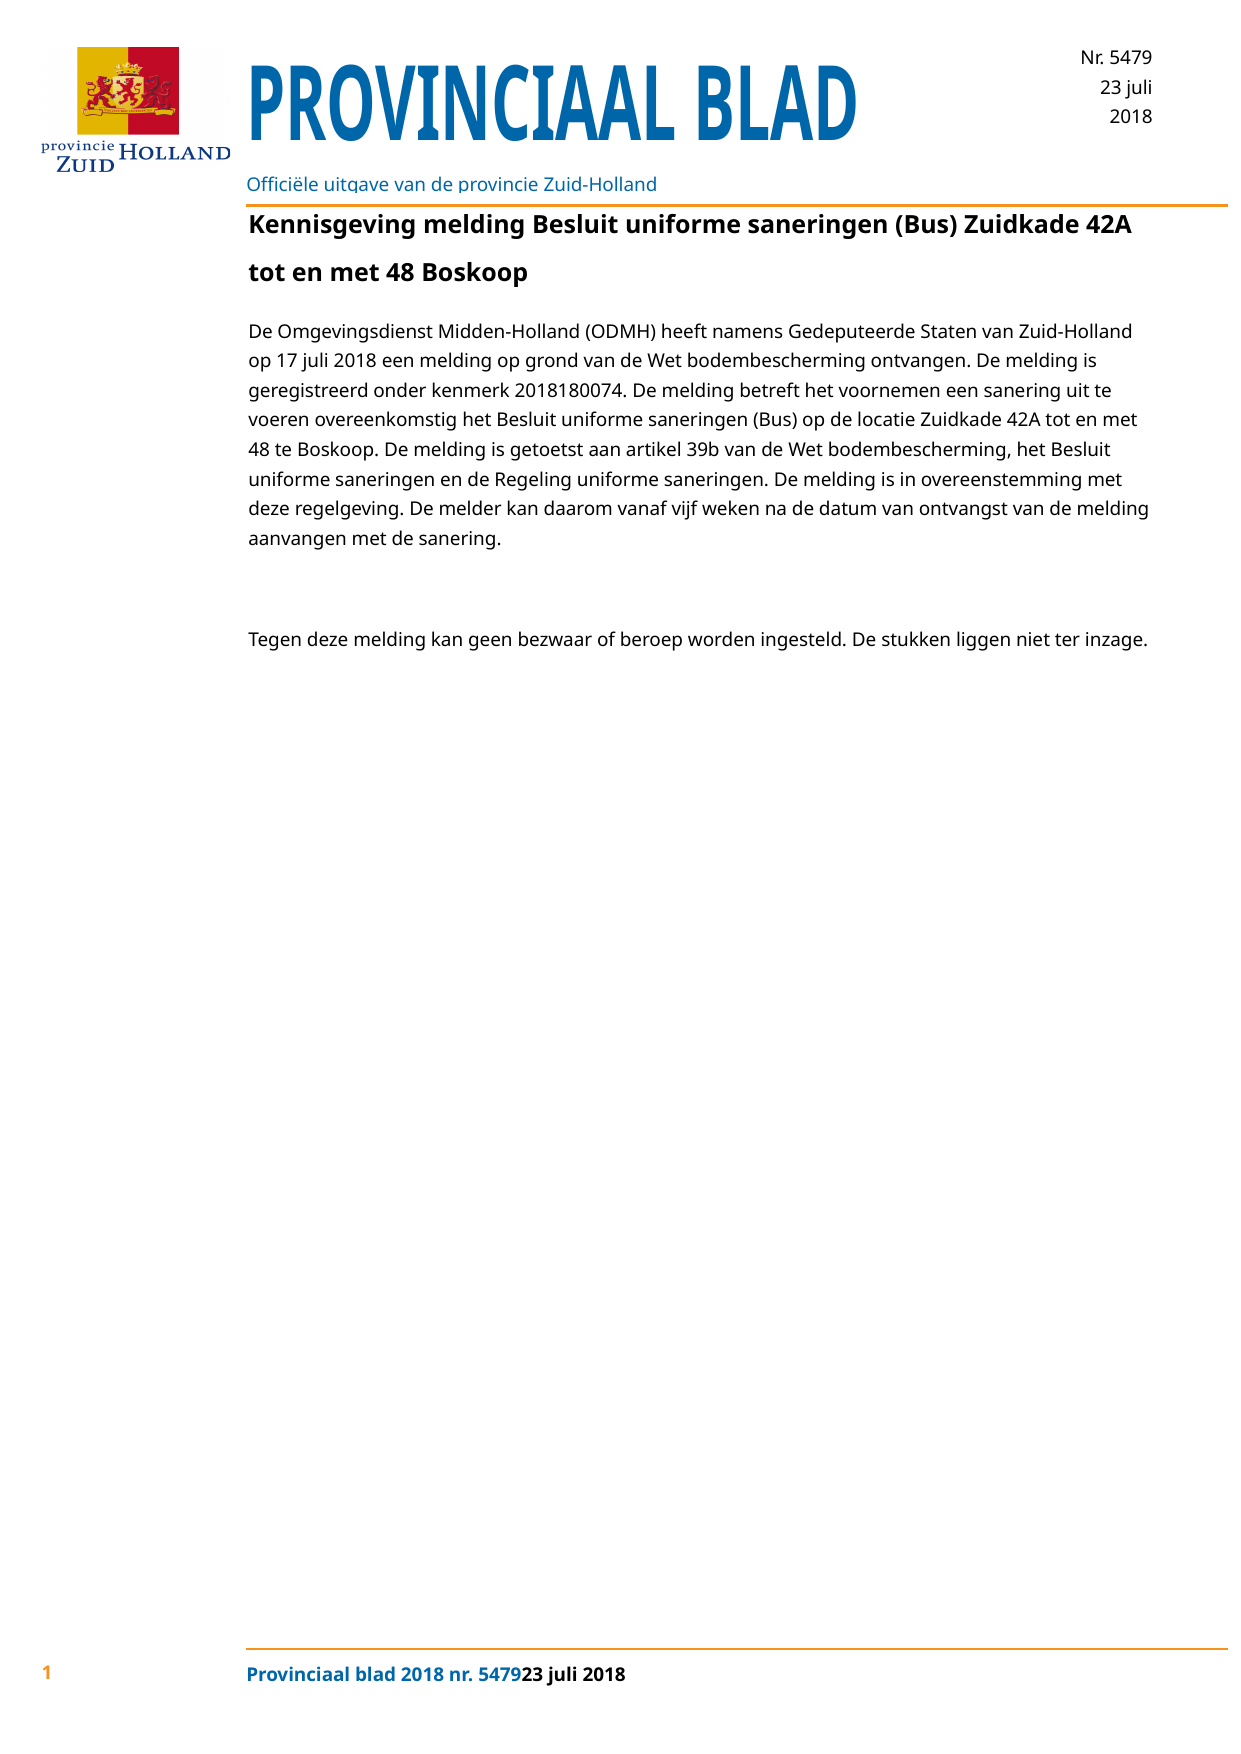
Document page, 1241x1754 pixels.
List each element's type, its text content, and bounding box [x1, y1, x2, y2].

text Kennisgeving melding Besluit uniforme saneringen (Bus) Zuidkade 42A tot en met 48 Boskoop [248, 207, 1152, 288]
picture [41, 47, 231, 172]
text De Omgevingsdienst Midden-Holland (ODMH) heeft namens Gedeputeerde Staten van Zuid-Holland op 17 juli 2018 een melding op grond van de Wet bodembescherming ontvangen. De melding is geregistreerd onder kenmerk 2018180074. De melding betreft het voornemen een sanering uit te voeren overeenkomstig het Besluit uniforme saneringen (Bus) op de locatie Zuidkade 42A tot en met 48 te Boskoop. De melding is getoetst aan artikel 39b van de Wet bodembescherming, het Besluit uniforme saneringen en de Regeling uniforme saneringen. De melding is in overeenstemming met deze regelgeving. De melder kan daarom vanaf vijf weken na de datum van ontvangst van de melding aanvangen met de sanering. [248, 318, 1152, 551]
text Tegen deze melding kan geen bezwaar of beroep worden ingesteld. De stukken liggen niet ter inzage. [248, 626, 1152, 652]
